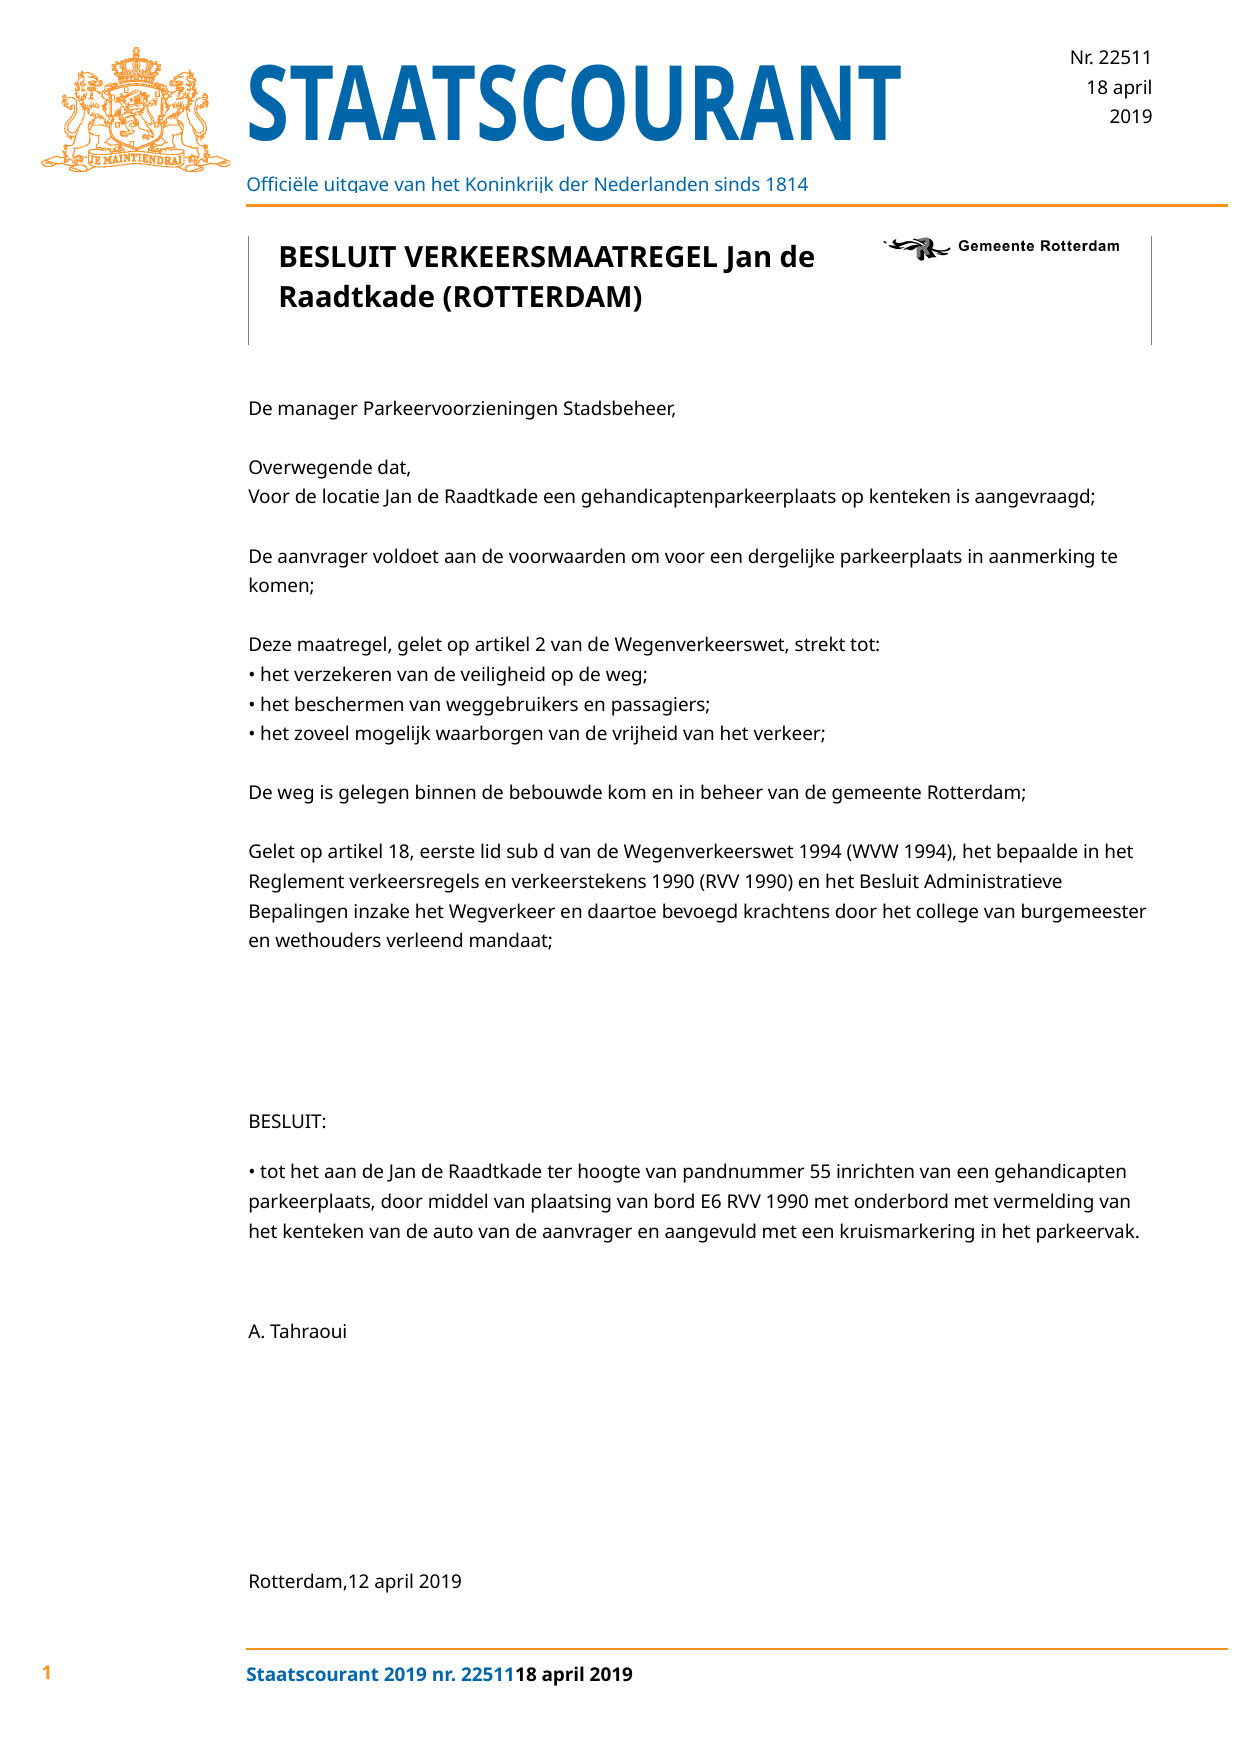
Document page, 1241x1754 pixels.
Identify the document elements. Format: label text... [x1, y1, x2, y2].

text Rotterdam,12 april 2019 [248, 1568, 1152, 1594]
text De aanvrager voldoet aan de voorwaarden om voor een dergelijke parkeerplaats in aanmerking te komen; [248, 543, 1152, 598]
picture [882, 236, 1119, 261]
text Voor de locatie Jan de Raadtkade een gehandicaptenparkeerplaats op kenteken is aangevraagd; [248, 484, 1152, 509]
text Overwegende dat, [248, 454, 1152, 480]
text De weg is gelegen binnen de bebouwde kom en in beheer van de gemeente Rotterdam; [248, 779, 1152, 805]
text • tot het aan de Jan de Raadtkade ter hoogte van pandnummer 55 inrichten van een gehandicapten parkeerplaats, door middel van plaatsing van bord E6 RVV 1990 met onderbord met vermelding van het kenteken van de auto van de aanvrager en aangevuld met een kruismarkering in het parkeervak. [248, 1159, 1152, 1244]
text BESLUIT: [248, 1108, 1152, 1134]
table_header [850, 236, 1151, 345]
picture [41, 47, 231, 172]
table_header BESLUIT VERKEERSMAATREGEL Jan de Raadtkade (ROTTERDAM) [249, 236, 850, 345]
text A. Tahraoui [248, 1319, 1152, 1344]
text • het beschermen van weggebruikers en passagiers; [248, 691, 1152, 717]
text Gelet op artikel 18, eerste lid sub d van de Wegenverkeerswet 1994 (WVW 1994), het bepaalde in het Reglement verkeersregels en verkeerstekens 1990 (RVV 1990) en het Besluit Administratieve Bepalingen inzake het Wegverkeer en daartoe bevoegd krachtens door het college van burgemeester en wethouders verleend mandaat; [248, 839, 1152, 953]
text Deze maatregel, gelet op artikel 2 van de Wegenverkeerswet, strekt tot: [248, 632, 1152, 657]
text De manager Parkeervoorzieningen Stadsbeheer, [248, 395, 1152, 421]
text • het verzekeren van de veiligheid op de weg; [248, 661, 1152, 687]
text • het zoveel mogelijk waarborgen van de vrijheid van het verkeer; [248, 720, 1152, 746]
